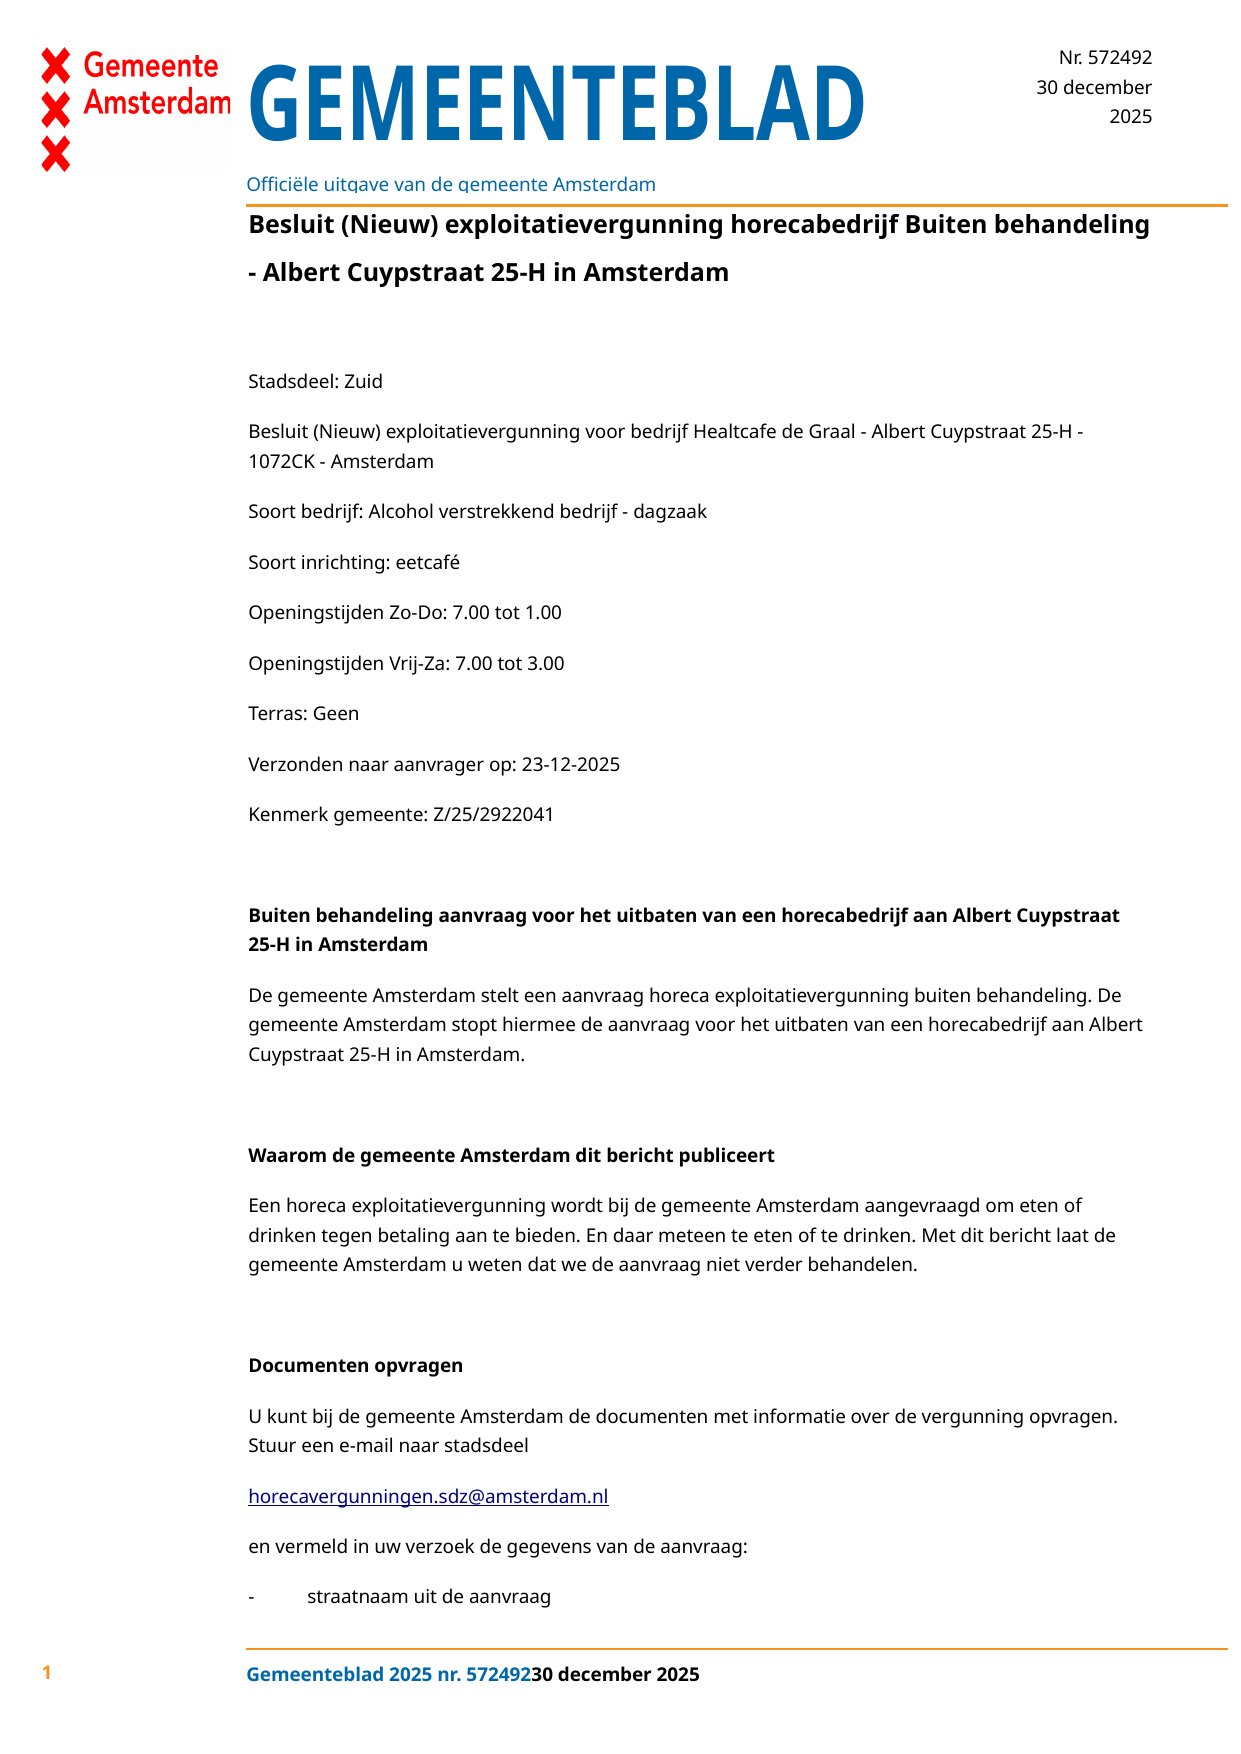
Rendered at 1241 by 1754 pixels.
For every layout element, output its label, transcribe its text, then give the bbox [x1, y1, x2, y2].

text Verzonden naar aanvrager op: 23-12-2025 [248, 751, 1152, 777]
text Openingstijden Zo-Do: 7.00 tot 1.00 [248, 599, 1152, 625]
text Openingstijden Vrij-Za: 7.00 tot 3.00 [248, 650, 1152, 676]
text Soort bedrijf: Alcohol verstrekkend bedrijf - dagzaak [248, 499, 1152, 524]
list straatnaam uit de aanvraag [248, 1584, 1152, 1609]
text De gemeente Amsterdam stelt een aanvraag horeca exploitatievergunning buiten behandeling. De gemeente Amsterdam stopt hiermee de aanvraag voor het uitbaten van een horecabedrijf aan Albert Cuypstraat 25-H in Amsterdam. [248, 982, 1152, 1067]
text Buiten behandeling aanvraag voor het uitbaten van een horecabedrijf aan Albert Cuypstraat 25-H in Amsterdam [248, 902, 1152, 957]
text Besluit (Nieuw) exploitatievergunning voor bedrijf Healtcafe de Graal - Albert Cuypstraat 25-H - 1072CK - Amsterdam [248, 419, 1152, 474]
text Waarom de gemeente Amsterdam dit bericht publiceert [248, 1142, 1152, 1168]
text Kenmerk gemeente: Z/25/2922041 [248, 801, 1152, 827]
text Documenten opvragen [248, 1352, 1152, 1378]
text Stadsdeel: Zuid [248, 368, 1152, 394]
text Besluit (Nieuw) exploitatievergunning horecabedrijf Buiten behandeling - Albert Cuypstraat 25-H in Amsterdam [248, 207, 1152, 288]
text Een horeca exploitatievergunning wordt bij de gemeente Amsterdam aangevraagd om eten of drinken tegen betaling aan te bieden. En daar meteen te eten of te drinken. Met dit bericht laat de gemeente Amsterdam u weten dat we de aanvraag niet verder behandelen. [248, 1192, 1152, 1277]
text Soort inrichting: eetcafé [248, 549, 1152, 575]
text Terras: Geen [248, 700, 1152, 726]
text en vermeld in uw verzoek de gegevens van de aanvraag: [248, 1533, 1152, 1559]
text U kunt bij de gemeente Amsterdam de documenten met informatie over de vergunning opvragen. Stuur een e-mail naar stadsdeel [248, 1403, 1152, 1458]
text horecavergunningen.sdz@amsterdam.nl [248, 1483, 1152, 1509]
picture [41, 47, 231, 172]
